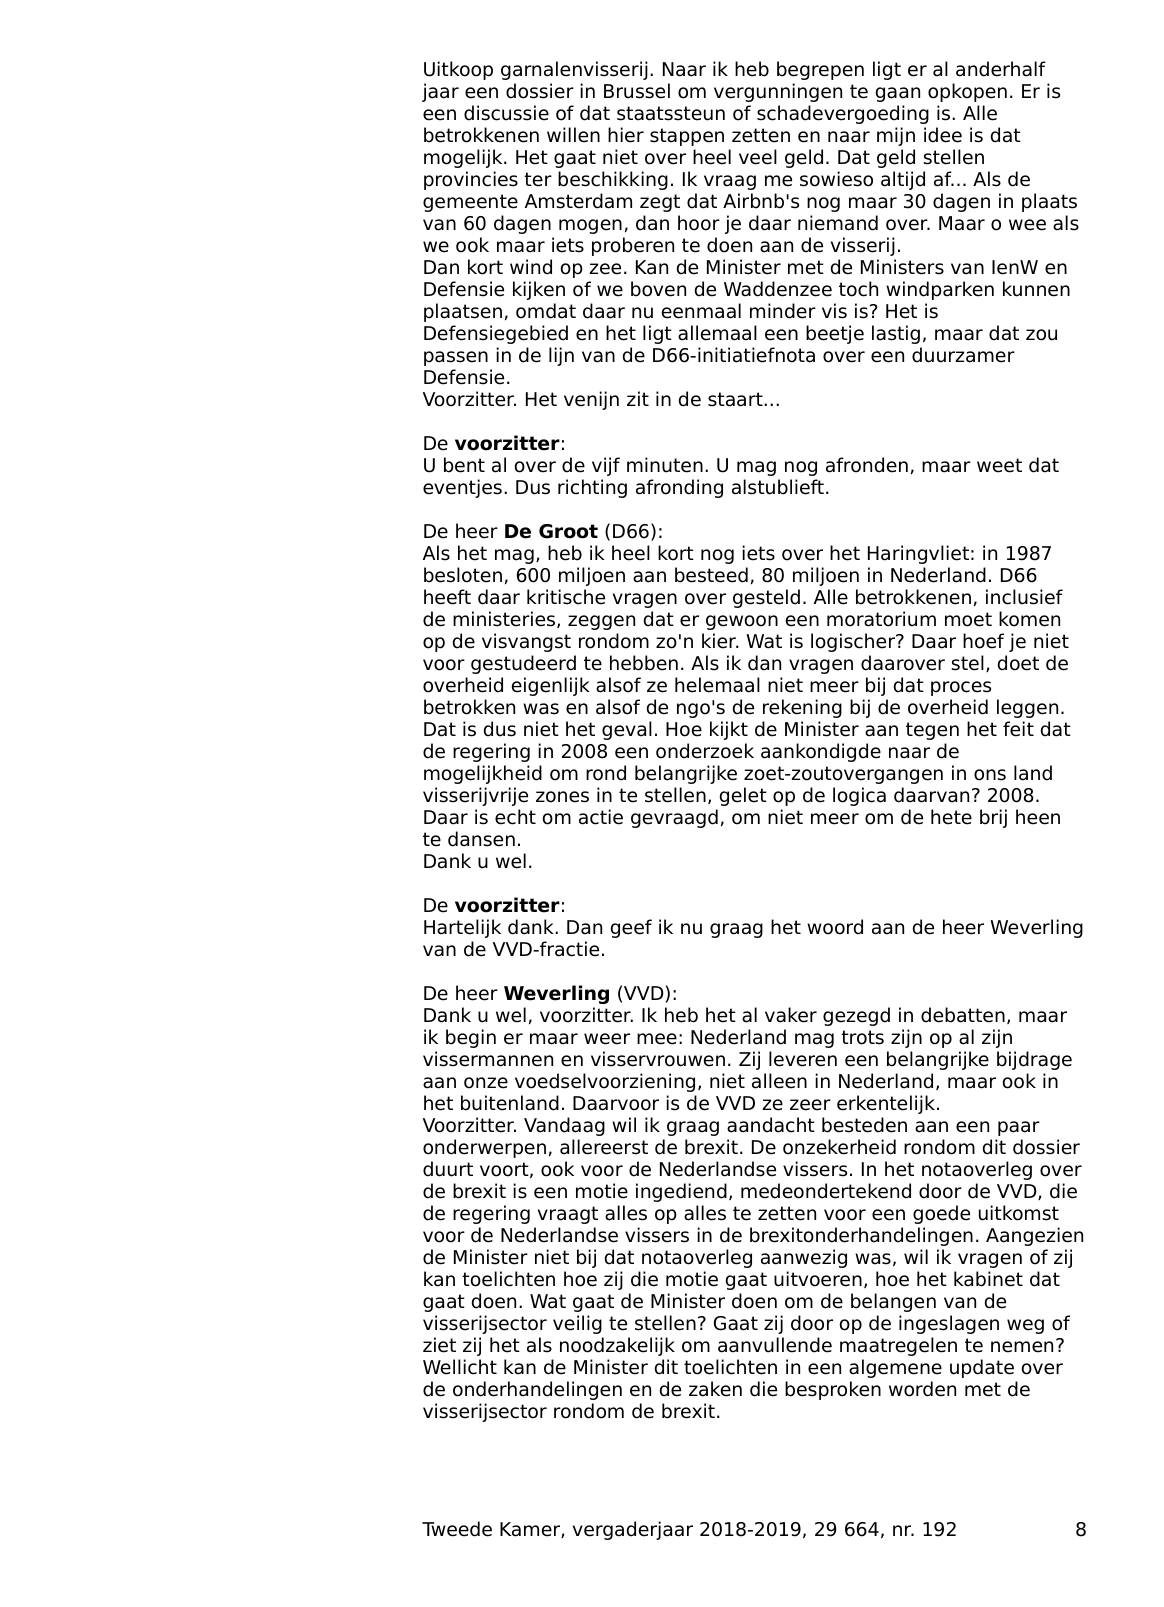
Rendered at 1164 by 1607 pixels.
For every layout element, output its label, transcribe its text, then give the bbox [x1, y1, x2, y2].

text Dank u wel, voorzitter. Ik heb het al vaker gezegd in debatten, maar ik begin er maar weer mee: Nederland mag trots zijn op al zijn vissermannen en visservrouwen. Zij leveren een belangrijke bijdrage aan onze voedselvoorziening, niet alleen in Nederland, maar ook in het buitenland. Daarvoor is de VVD ze zeer erkentelijk. [422, 1005, 1087, 1115]
text Voorzitter. Het venijn zit in de staart... [422, 389, 1087, 411]
text De heer De Groot (D66): [422, 521, 1087, 543]
text De heer Weverling (VVD): [422, 983, 1087, 1005]
text De voorzitter: [422, 433, 1087, 455]
text Voorzitter. Vandaag wil ik graag aandacht besteden aan een paar onderwerpen, allereerst de brexit. De onzekerheid rondom dit dossier duurt voort, ook voor de Nederlandse vissers. In het notaoverleg over de brexit is een motie ingediend, medeondertekend door de VVD, die de regering vraagt alles op alles te zetten voor een goede uitkomst voor de Nederlandse vissers in de brexitonderhandelingen. Aangezien de Minister niet bij dat notaoverleg aanwezig was, wil ik vragen of zij kan toelichten hoe zij die motie gaat uitvoeren, hoe het kabinet dat gaat doen. Wat gaat de Minister doen om de belangen van de visserijsector veilig te stellen? Gaat zij door op de ingeslagen weg of ziet zij het als noodzakelijk om aanvullende maatregelen te nemen? Wellicht kan de Minister dit toelichten in een algemene update over de onderhandelingen en de zaken die besproken worden met de visserijsector rondom de brexit. [422, 1115, 1087, 1423]
text Uitkoop garnalenvisserij. Naar ik heb begrepen ligt er al anderhalf jaar een dossier in Brussel om vergunningen te gaan opkopen. Er is een discussie of dat staatssteun of schadevergoeding is. Alle betrokkenen willen hier stappen zetten en naar mijn idee is dat mogelijk. Het gaat niet over heel veel geld. Dat geld stellen provincies ter beschikking. Ik vraag me sowieso altijd af... Als de gemeente Amsterdam zegt dat Airbnb's nog maar 30 dagen in plaats van 60 dagen mogen, dan hoor je daar niemand over. Maar o wee als we ook maar iets proberen te doen aan de visserij. [422, 59, 1087, 257]
text Als het mag, heb ik heel kort nog iets over het Haringvliet: in 1987 besloten, 600 miljoen aan besteed, 80 miljoen in Nederland. D66 heeft daar kritische vragen over gesteld. Alle betrokkenen, inclusief de ministeries, zeggen dat er gewoon een moratorium moet komen op de visvangst rondom zo'n kier. Wat is logischer? Daar hoef je niet voor gestudeerd te hebben. Als ik dan vragen daarover stel, doet de overheid eigenlijk alsof ze helemaal niet meer bij dat proces betrokken was en alsof de ngo's de rekening bij de overheid leggen. Dat is dus niet het geval. Hoe kijkt de Minister aan tegen het feit dat de regering in 2008 een onderzoek aankondigde naar de mogelijkheid om rond belangrijke zoet-zoutovergangen in ons land visserijvrije zones in te stellen, gelet op de logica daarvan? 2008. Daar is echt om actie gevraagd, om niet meer om de hete brij heen te dansen. [422, 543, 1087, 851]
text Dank u wel. [422, 851, 1087, 873]
text De voorzitter: [422, 895, 1087, 917]
text Dan kort wind op zee. Kan de Minister met de Ministers van IenW en Defensie kijken of we boven de Waddenzee toch windparken kunnen plaatsen, omdat daar nu eenmaal minder vis is? Het is Defensiegebied en het ligt allemaal een beetje lastig, maar dat zou passen in de lijn van de D66-initiatiefnota over een duurzamer Defensie. [422, 257, 1087, 389]
text Hartelijk dank. Dan geef ik nu graag het woord aan de heer Weverling van de VVD-fractie. [422, 917, 1087, 961]
text U bent al over de vijf minuten. U mag nog afronden, maar weet dat eventjes. Dus richting afronding alstublieft. [422, 455, 1087, 499]
